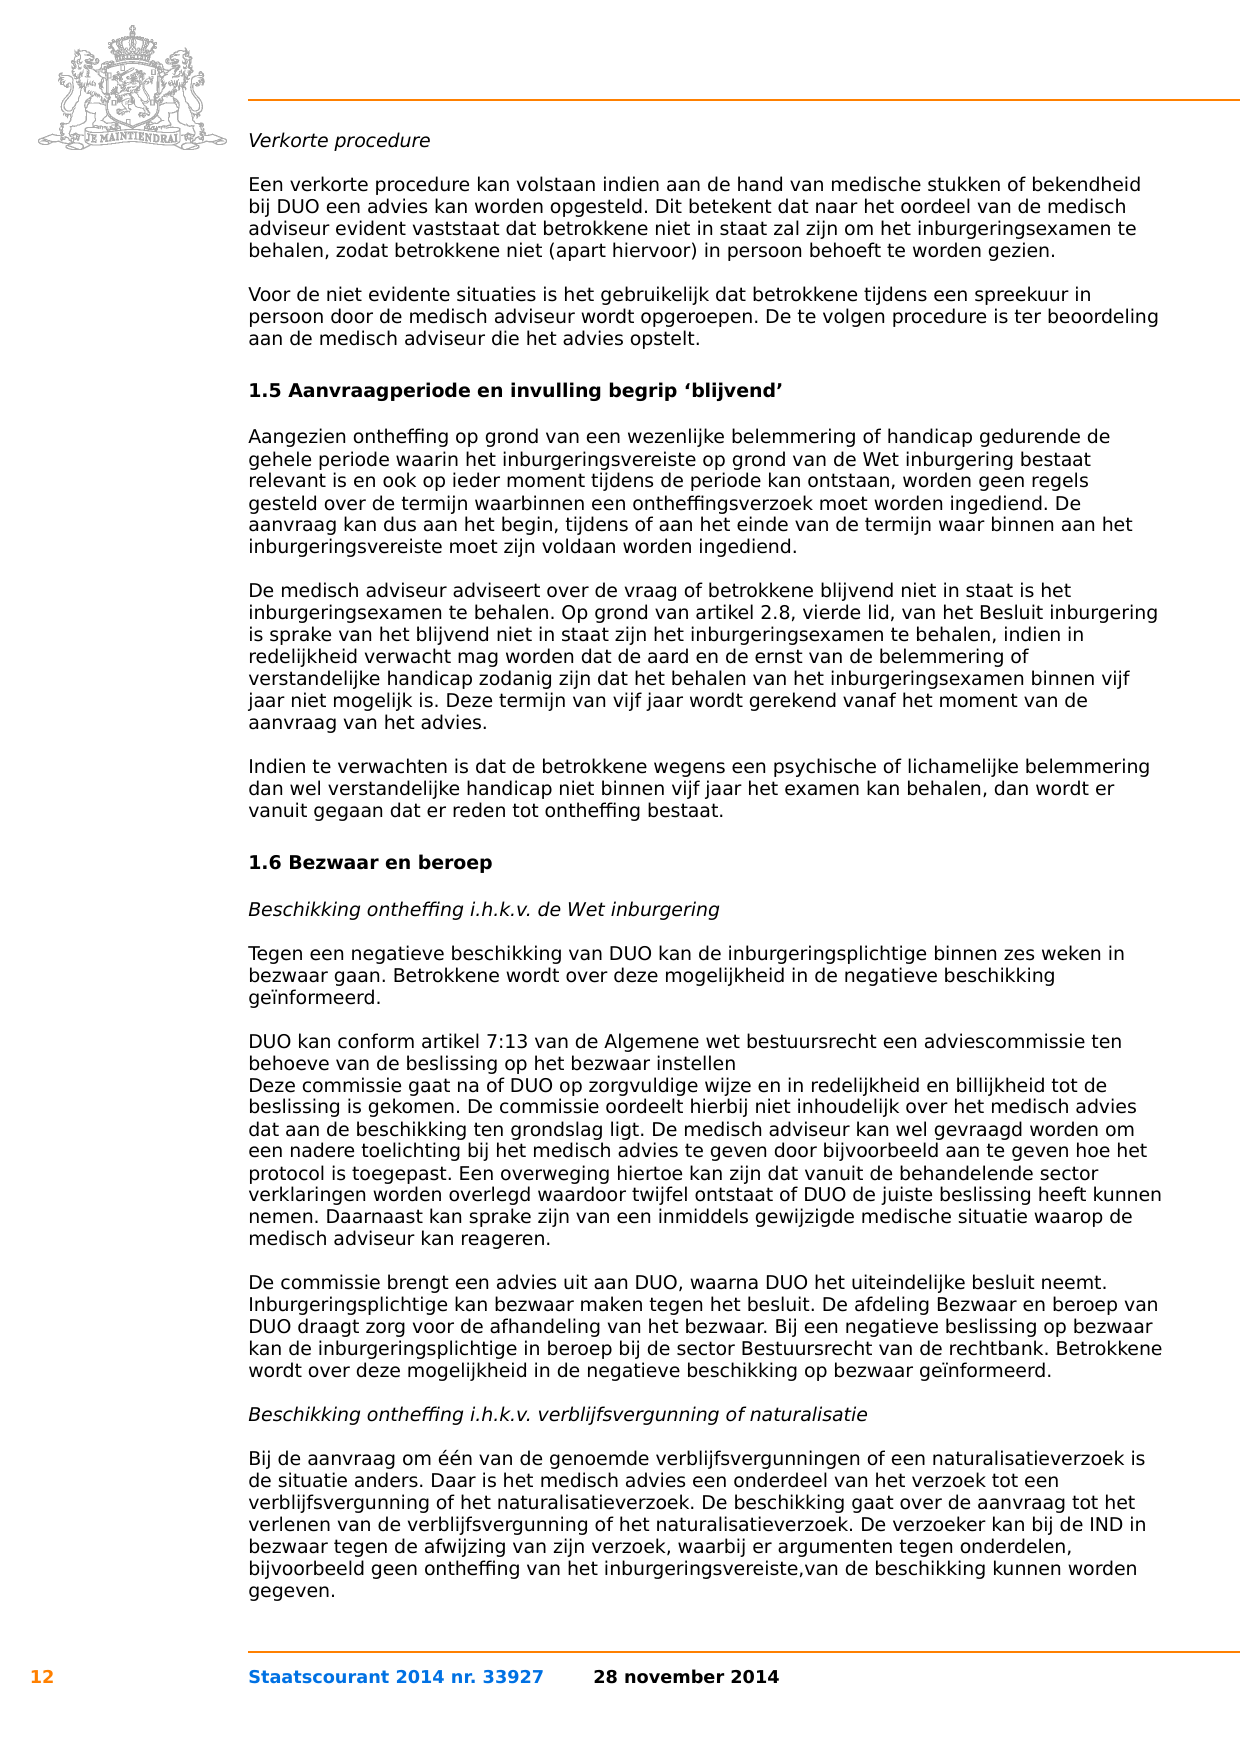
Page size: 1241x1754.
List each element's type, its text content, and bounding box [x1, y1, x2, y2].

subtitle Verkorte procedure [248, 130, 1163, 152]
subtitle Beschikking ontheffing i.h.k.v. verblijfsvergunning of naturalisatie [248, 1404, 1163, 1426]
text Aangezien ontheffing op grond van een wezenlijke belemmering of handicap gedurende de gehele periode waarin het inburgeringsvereiste op grond van de Wet inburgering bestaat relevant is en ook op ieder moment tijdens de periode kan ontstaan, worden geen regels gesteld over de termijn waarbinnen een ontheffingsverzoek moet worden ingediend. De aanvraag kan dus aan het begin, tijdens of aan het einde van de termijn waar binnen aan het inburgeringsvereiste moet zijn voldaan worden ingediend. [248, 426, 1163, 558]
text Tegen een negatieve beschikking van DUO kan de inburgeringsplichtige binnen zes weken in bezwaar gaan. Betrokkene wordt over deze mogelijkheid in de negatieve beschikking geïnformeerd. [248, 943, 1163, 1009]
text Voor de niet evidente situaties is het gebruikelijk dat betrokkene tijdens een spreekuur in persoon door de medisch adviseur wordt opgeroepen. De te volgen procedure is ter beoordeling aan de medisch adviseur die het advies opstelt. [248, 283, 1163, 349]
text DUO kan conform artikel 7:13 van de Algemene wet bestuursrecht een adviescommissie ten behoeve van de beslissing op het bezwaar instellen [248, 1031, 1163, 1074]
text Een verkorte procedure kan volstaan indien aan de hand van medische stukken of bekendheid bij DUO een advies kan worden opgesteld. Dit betekent dat naar het oordeel van de medisch adviseur evident vaststaat dat betrokkene niet in staat zal zijn om het inburgeringsexamen te behalen, zodat betrokkene niet (apart hiervoor) in persoon behoeft te worden gezien. [248, 174, 1163, 262]
picture [38, 25, 227, 150]
subtitle 1.6 Bezwaar en beroep [248, 852, 1163, 874]
text De medisch adviseur adviseert over de vraag of betrokkene blijvend niet in staat is het inburgeringsexamen te behalen. Op grond van artikel 2.8, vierde lid, van het Besluit inburgering is sprake van het blijvend niet in staat zijn het inburgeringsexamen te behalen, indien in redelijkheid verwacht mag worden dat de aard en de ernst van de belemmering of verstandelijke handicap zodanig zijn dat het behalen van het inburgeringsexamen binnen vijf jaar niet mogelijk is. Deze termijn van vijf jaar wordt gerekend vanaf het moment van de aanvraag van het advies. [248, 580, 1163, 734]
text Inburgeringsplichtige kan bezwaar maken tegen het besluit. De afdeling Bezwaar en beroep van DUO draagt zorg voor de afhandeling van het bezwaar. Bij een negatieve beslissing op bezwaar kan de inburgeringsplichtige in beroep bij de sector Bestuursrecht van de rechtbank. Betrokkene wordt over deze mogelijkheid in de negatieve beschikking op bezwaar geïnformeerd. [248, 1294, 1163, 1382]
text De commissie brengt een advies uit aan DUO, waarna DUO het uiteindelijke besluit neemt. [248, 1272, 1163, 1294]
text Indien te verwachten is dat de betrokkene wegens een psychische of lichamelijke belemmering dan wel verstandelijke handicap niet binnen vijf jaar het examen kan behalen, dan wordt er vanuit gegaan dat er reden tot ontheffing bestaat. [248, 756, 1163, 822]
subtitle 1.5 Aanvraagperiode en invulling begrip ‘blijvend’ [248, 379, 1163, 401]
text Deze commissie gaat na of DUO op zorgvuldige wijze en in redelijkheid en billijkheid tot de beslissing is gekomen. De commissie oordeelt hierbij niet inhoudelijk over het medisch advies dat aan de beschikking ten grondslag ligt. De medisch adviseur kan wel gevraagd worden om een nadere toelichting bij het medisch advies te geven door bijvoorbeeld aan te geven hoe het protocol is toegepast. Een overweging hiertoe kan zijn dat vanuit de behandelende sector verklaringen worden overlegd waardoor twijfel ontstaat of DUO de juiste beslissing heeft kunnen nemen. Daarnaast kan sprake zijn van een inmiddels gewijzigde medische situatie waarop de medisch adviseur kan reageren. [248, 1074, 1163, 1250]
text Bij de aanvraag om één van de genoemde verblijfsvergunningen of een naturalisatieverzoek is de situatie anders. Daar is het medisch advies een onderdeel van het verzoek tot een verblijfsvergunning of het naturalisatieverzoek. De beschikking gaat over de aanvraag tot het verlenen van de verblijfsvergunning of het naturalisatieverzoek. De verzoeker kan bij de IND in bezwaar tegen de afwijzing van zijn verzoek, waarbij er argumenten tegen onderdelen, bijvoorbeeld geen ontheffing van het inburgeringsvereiste,van de beschikking kunnen worden gegeven. [248, 1448, 1163, 1602]
subtitle Beschikking ontheffing i.h.k.v. de Wet inburgering [248, 899, 1163, 921]
